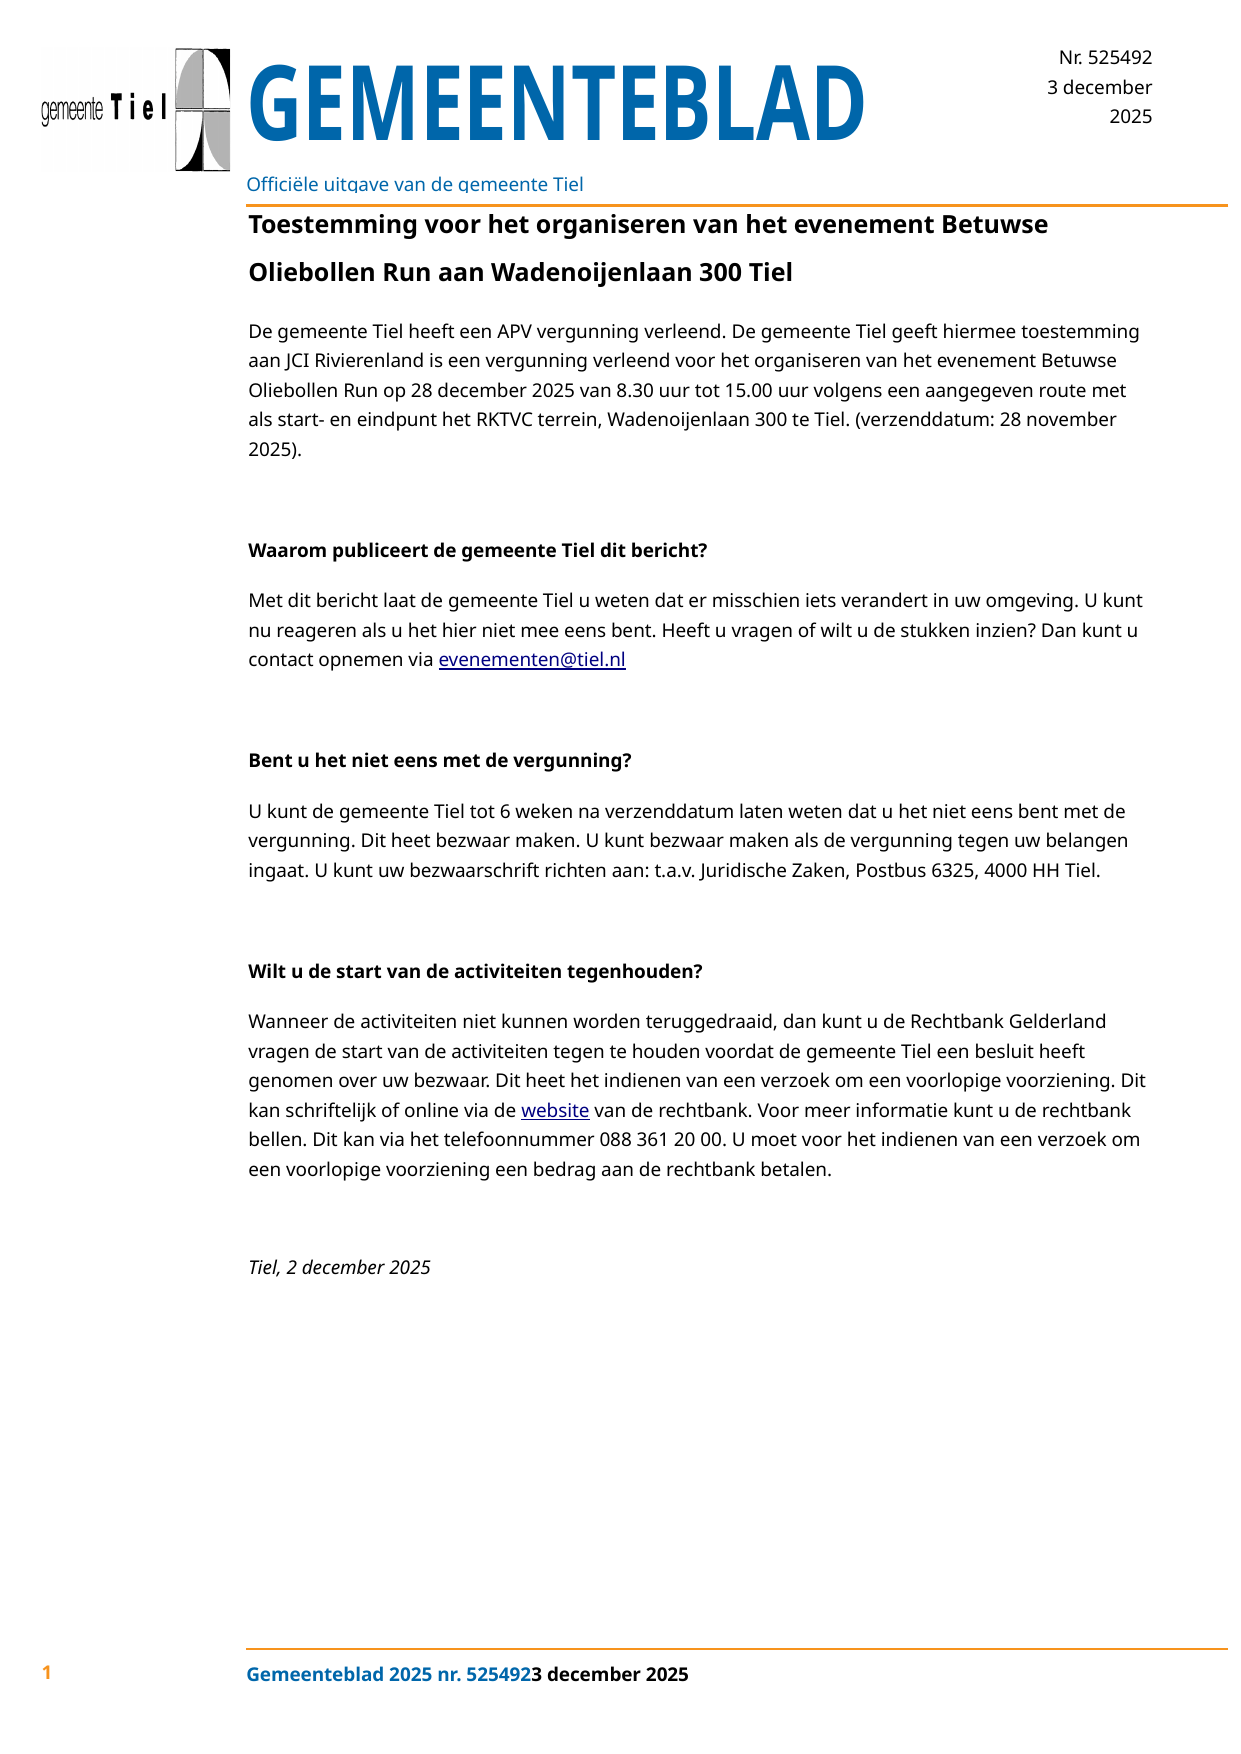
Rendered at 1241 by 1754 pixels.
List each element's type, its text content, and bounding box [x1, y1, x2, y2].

text Wilt u de start van de activiteiten tegenhouden? [248, 958, 1152, 984]
picture [41, 47, 231, 172]
text Wanneer de activiteiten niet kunnen worden teruggedraaid, dan kunt u de Rechtbank Gelderland vragen de start van de activiteiten tegen te houden voordat de gemeente Tiel een besluit heeft genomen over uw bezwaar. Dit heet het indienen van een verzoek om een voorlopige voorziening. Dit kan schriftelijk of online via de website van de rechtbank. Voor meer informatie kunt u de rechtbank bellen. Dit kan via het telefoonnummer 088 361 20 00. U moet voor het indienen van een verzoek om een voorlopige voorziening een bedrag aan de rechtbank betalen. [248, 1008, 1152, 1182]
text Tiel, 2 december 2025 [248, 1254, 1152, 1280]
text Toestemming voor het organiseren van het evenement Betuwse Oliebollen Run aan Wadenoijenlaan 300 Tiel [248, 207, 1152, 288]
text De gemeente Tiel heeft een APV vergunning verleend. De gemeente Tiel geeft hiermee toestemming aan JCI Rivierenland is een vergunning verleend voor het organiseren van het evenement Betuwse Oliebollen Run op 28 december 2025 van 8.30 uur tot 15.00 uur volgens een aangegeven route met als start- en eindpunt het RKTVC terrein, Wadenoijenlaan 300 te Tiel. (verzenddatum: 28 november 2025). [248, 318, 1152, 462]
text U kunt de gemeente Tiel tot 6 weken na verzenddatum laten weten dat u het niet eens bent met de vergunning. Dit heet bezwaar maken. U kunt bezwaar maken als de vergunning tegen uw belangen ingaat. U kunt uw bezwaarschrift richten aan: t.a.v. Juridische Zaken, Postbus 6325, 4000 HH Tiel. [248, 798, 1152, 883]
text Met dit bericht laat de gemeente Tiel u weten dat er misschien iets verandert in uw omgeving. U kunt nu reageren als u het hier niet mee eens bent. Heeft u vragen of wilt u de stukken inzien? Dan kunt u contact opnemen via evenementen@tiel.nl [248, 587, 1152, 672]
text Bent u het niet eens met de vergunning? [248, 747, 1152, 773]
text Waarom publiceert de gemeente Tiel dit bericht? [248, 537, 1152, 563]
